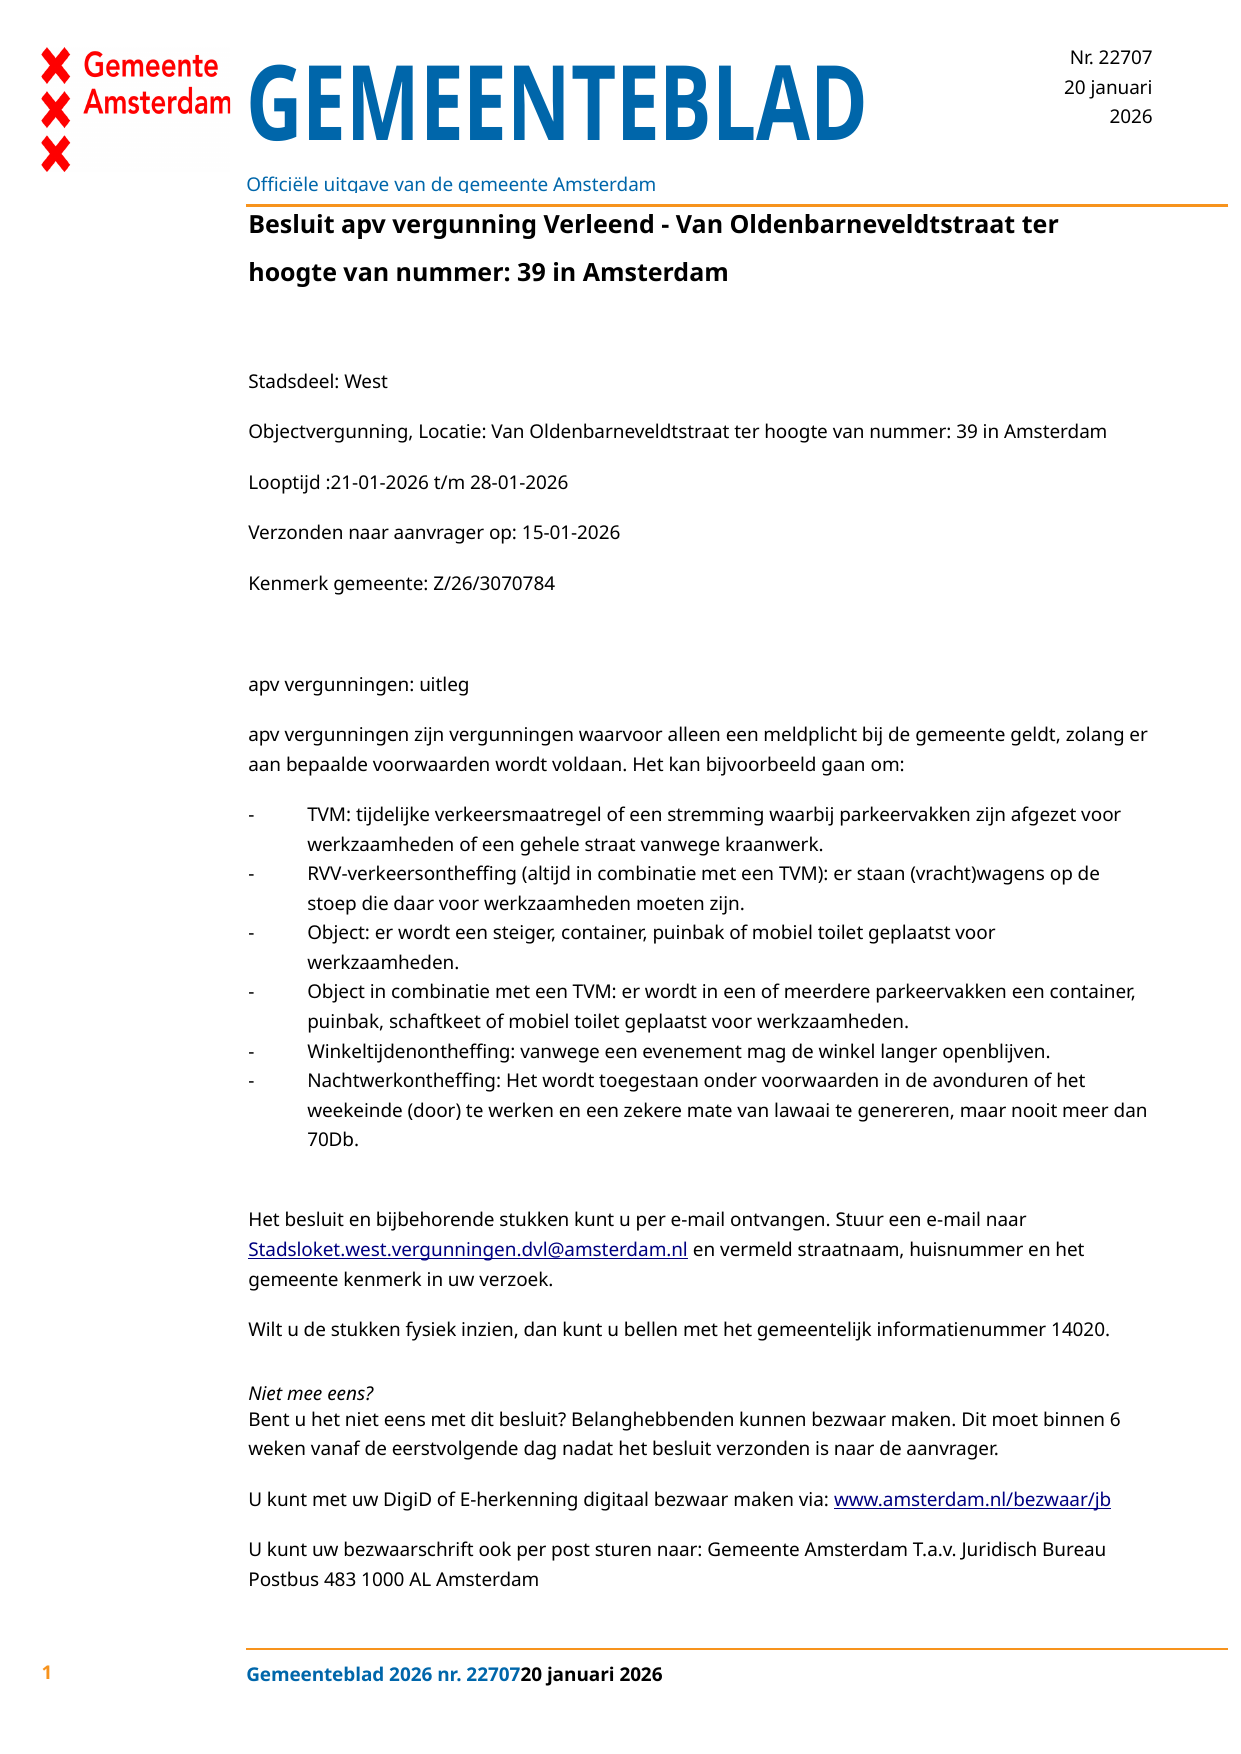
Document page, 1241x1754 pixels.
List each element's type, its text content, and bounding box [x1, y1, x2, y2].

text Het besluit en bijbehorende stukken kunt u per e-mail ontvangen. Stuur een e-mail naar Stadsloket.west.vergunningen.dvl@amsterdam.nl en vermeld straatnaam, huisnummer en het gemeente kenmerk in uw verzoek. [248, 1207, 1152, 1292]
list Object in combinatie met een TVM: er wordt in een of meerdere parkeervakken een container, puinbak, schaftkeet of mobiel toilet geplaatst voor werkzaamheden. [248, 979, 1152, 1034]
text Looptijd :21-01-2026 t/m 28-01-2026 [248, 469, 1152, 495]
list TVM: tijdelijke verkeersmaatregel of een stremming waarbij parkeervakken zijn afgezet voor werkzaamheden of een gehele straat vanwege kraanwerk. [248, 801, 1152, 857]
text apv vergunningen: uitleg [248, 671, 1152, 697]
text Verzonden naar aanvrager op: 15-01-2026 [248, 519, 1152, 545]
text U kunt uw bezwaarschrift ook per post sturen naar: Gemeente Amsterdam T.a.v. Juridisch Bureau Postbus 483 1000 AL Amsterdam [248, 1536, 1152, 1592]
text Niet mee eens? [248, 1380, 1152, 1406]
text Bent u het niet eens met dit besluit? Belanghebbenden kunnen bezwaar maken. Dit moet binnen 6 weken vanaf de eerstvolgende dag nadat het besluit verzonden is naar de aanvrager. [248, 1406, 1152, 1461]
text Besluit apv vergunning Verleend - Van Oldenbarneveldtstraat ter hoogte van nummer: 39 in Amsterdam [248, 207, 1152, 288]
picture [41, 47, 231, 172]
list RVV-verkeersontheffing (altijd in combinatie met een TVM): er staan (vracht)wagens op de stoep die daar voor werkzaamheden moeten zijn. [248, 860, 1152, 916]
text Objectvergunning, Locatie: Van Oldenbarneveldtstraat ter hoogte van nummer: 39 in Amsterdam [248, 419, 1152, 444]
text Kenmerk gemeente: Z/26/3070784 [248, 570, 1152, 596]
text Wilt u de stukken fysiek inzien, dan kunt u bellen met het gemeentelijk informatienummer 14020. [248, 1316, 1152, 1342]
text apv vergunningen zijn vergunningen waarvoor alleen een meldplicht bij de gemeente geldt, zolang er aan bepaalde voorwaarden wordt voldaan. Het kan bijvoorbeeld gaan om: [248, 721, 1152, 777]
list Object: er wordt een steiger, container, puinbak of mobiel toilet geplaatst voor werkzaamheden. [248, 919, 1152, 975]
text U kunt met uw DigiD of E-herkenning digitaal bezwaar maken via: www.amsterdam.nl/bezwaar/jb [248, 1486, 1152, 1512]
list Nachtwerkontheffing: Het wordt toegestaan onder voorwaarden in de avonduren of het weekeinde (door) te werken en een zekere mate van lawaai te genereren, maar nooit meer dan 70Db. [248, 1067, 1152, 1152]
list Winkeltijdenontheffing: vanwege een evenement mag de winkel langer openblijven. [248, 1038, 1152, 1064]
text Stadsdeel: West [248, 368, 1152, 394]
